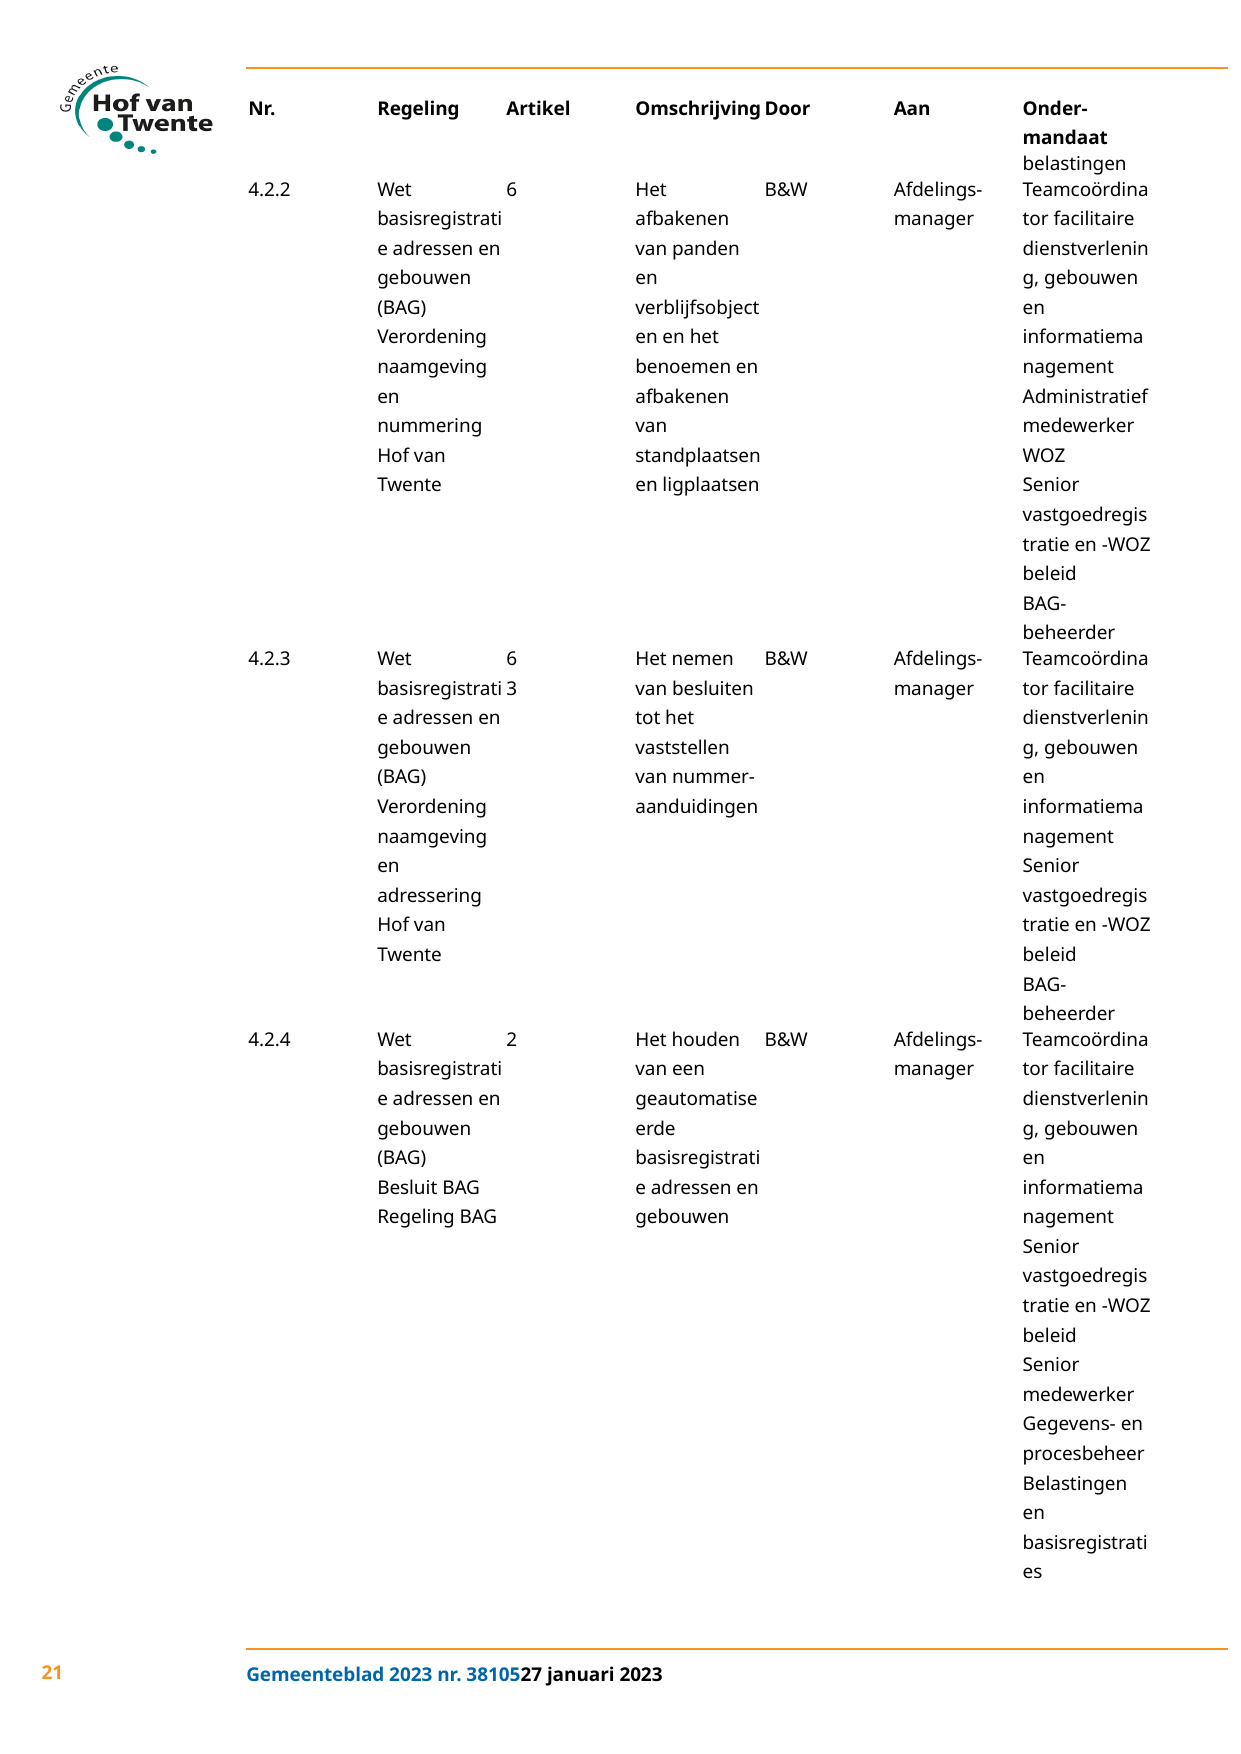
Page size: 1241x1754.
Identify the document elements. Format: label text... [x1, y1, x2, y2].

table_cell Wet basisregistratie adressen en gebouwen (BAG) Besluit BAG Regeling BAG [377, 1026, 506, 1584]
table_cell belastingen [1023, 150, 1152, 176]
table_cell 6 3 [506, 645, 635, 1026]
table_header Door [764, 95, 893, 150]
table_cell [506, 150, 635, 176]
table_cell 4.2.4 [248, 1026, 377, 1584]
table_header Onder-mandaat [1023, 95, 1152, 150]
table_header Omschrijving [635, 95, 764, 150]
table_cell [635, 150, 764, 176]
table_cell [377, 150, 506, 176]
table_cell [248, 150, 377, 176]
table_cell B&W [764, 176, 893, 645]
table_cell 6 [506, 176, 635, 645]
table_cell Wet basisregistratie adressen en gebouwen (BAG) Verordening naamgeving en adressering Hof van Twente [377, 645, 506, 1026]
table_cell 4.2.3 [248, 645, 377, 1026]
table_cell 4.2.2 [248, 176, 377, 645]
table_cell Teamcoördinator facilitaire dienstverlening, gebouwen en informatiemanagement Senior vastgoedregistratie en -WOZ beleid BAG-beheerder [1023, 645, 1152, 1026]
table_cell Afdelings-manager [894, 176, 1022, 645]
table_cell B&W [764, 1026, 893, 1584]
table_cell Het nemen van besluiten tot het vaststellen van nummer-aanduidingen [635, 645, 764, 1026]
table_header Nr. [248, 95, 377, 150]
table_cell Afdelings-manager [894, 1026, 1022, 1584]
table_cell Teamcoördinator facilitaire dienstverlening, gebouwen en informatiemanagement Administratief medewerker WOZ Senior vastgoedregistratie en -WOZ beleid BAG-beheerder [1023, 176, 1152, 645]
table_cell Het afbakenen van panden en verblijfsobjecten en het benoemen en afbakenen van standplaatsen en ligplaatsen [635, 176, 764, 645]
table_cell Teamcoördinator facilitaire dienstverlening, gebouwen en informatiemanagement Senior vastgoedregistratie en -WOZ beleid Senior medewerker Gegevens- en procesbeheer Belastingen en basisregistraties [1023, 1026, 1152, 1584]
table_header Regeling [377, 95, 506, 150]
picture [41, 47, 231, 172]
table_cell [764, 150, 893, 176]
table_cell Wet basisregistratie adressen en gebouwen (BAG) Verordening naamgeving en nummering Hof van Twente [377, 176, 506, 645]
table_cell [894, 150, 1022, 176]
table_cell Afdelings-manager [894, 645, 1022, 1026]
table_cell Het houden van een geautomatiseerde basisregistratie adressen en gebouwen [635, 1026, 764, 1584]
table_header Artikel [506, 95, 635, 150]
table_header Aan [894, 95, 1022, 150]
table_cell 2 [506, 1026, 635, 1584]
table_cell B&W [764, 645, 893, 1026]
